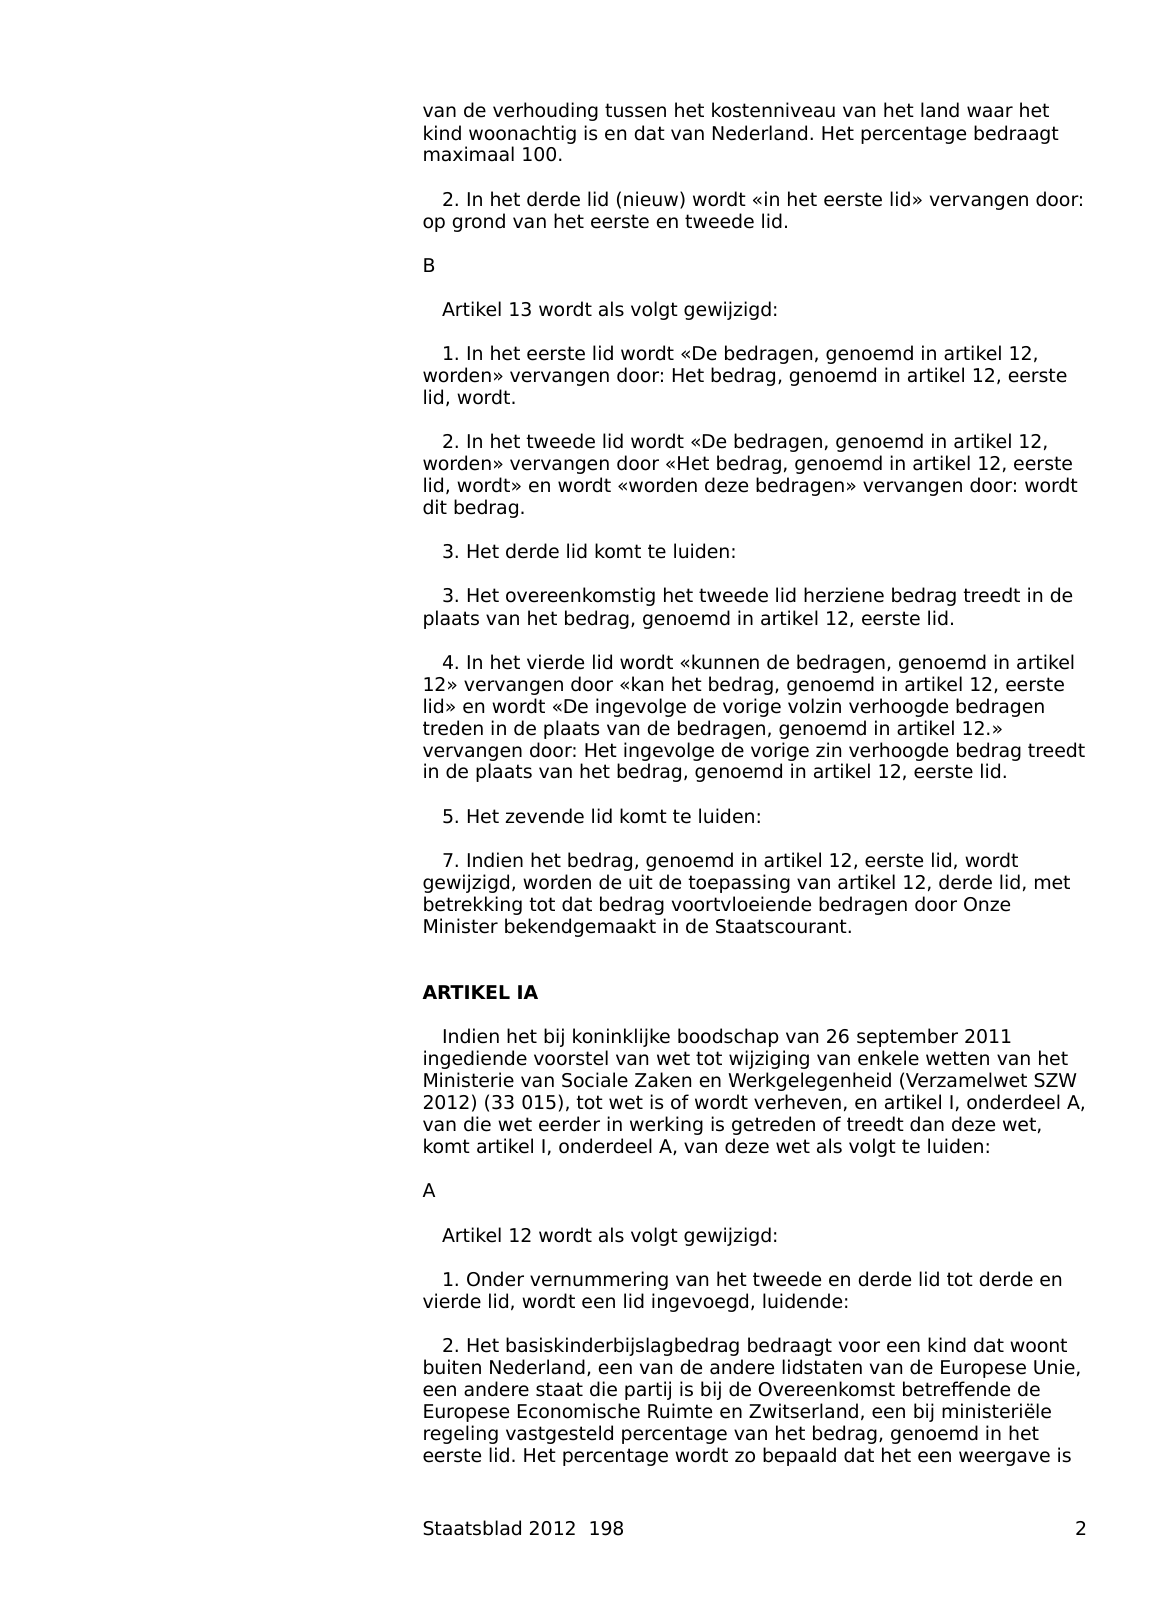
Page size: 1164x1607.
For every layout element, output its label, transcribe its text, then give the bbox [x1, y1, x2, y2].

text 3. Het overeenkomstig het tweede lid herziene bedrag treedt in de plaats van het bedrag, genoemd in artikel 12, eerste lid. [422, 585, 1087, 629]
text 2. In het derde lid (nieuw) wordt «in het eerste lid» vervangen door: op grond van het eerste en tweede lid. [422, 188, 1087, 232]
text Artikel 13 wordt als volgt gewijzigd: [422, 299, 1087, 321]
text 4. In het vierde lid wordt «kunnen de bedragen, genoemd in artikel 12» vervangen door «kan het bedrag, genoemd in artikel 12, eerste lid» en wordt «De ingevolge de vorige volzin verhoogde bedragen treden in de plaats van de bedragen, genoemd in artikel 12.» vervangen door: Het ingevolge de vorige zin verhoogde bedrag treedt in de plaats van het bedrag, genoemd in artikel 12, eerste lid. [422, 652, 1087, 783]
text 1. Onder vernummering van het tweede en derde lid tot derde en vierde lid, wordt een lid ingevoegd, luidende: [422, 1269, 1087, 1313]
text 5. Het zevende lid komt te luiden: [422, 806, 1087, 828]
text Artikel 12 wordt als volgt gewijzigd: [422, 1224, 1087, 1246]
text 1. In het eerste lid wordt «De bedragen, genoemd in artikel 12, worden» vervangen door: Het bedrag, genoemd in artikel 12, eerste lid, wordt. [422, 343, 1087, 409]
text 2. Het basiskinderbijslagbedrag bedraagt voor een kind dat woont buiten Nederland, een van de andere lidstaten van de Europese Unie, een andere staat die partij is bij de Overeenkomst betreffende de Europese Economische Ruimte en Zwitserland, een bij ministeriële regeling vastgesteld percentage van het bedrag, genoemd in het eerste lid. Het percentage wordt zo bepaald dat het een weergave is [422, 1335, 1087, 1467]
subtitle ARTIKEL IA [422, 982, 1087, 1004]
text B [422, 255, 1087, 277]
text van de verhouding tussen het kostenniveau van het land waar het kind woonachtig is en dat van Nederland. Het percentage bedraagt maximaal 100. [422, 100, 1087, 166]
text A [422, 1180, 1087, 1202]
text 2. In het tweede lid wordt «De bedragen, genoemd in artikel 12, worden» vervangen door «Het bedrag, genoemd in artikel 12, eerste lid, wordt» en wordt «worden deze bedragen» vervangen door: wordt dit bedrag. [422, 431, 1087, 519]
text 7. Indien het bedrag, genoemd in artikel 12, eerste lid, wordt gewijzigd, worden de uit de toepassing van artikel 12, derde lid, met betrekking tot dat bedrag voortvloeiende bedragen door Onze Minister bekendgemaakt in de Staatscourant. [422, 850, 1087, 938]
text 3. Het derde lid komt te luiden: [422, 541, 1087, 563]
text Indien het bij koninklijke boodschap van 26 september 2011 ingediende voorstel van wet tot wijziging van enkele wetten van het Ministerie van Sociale Zaken en Werkgelegenheid (Verzamelwet SZW 2012) (33 015), tot wet is of wordt verheven, en artikel I, onderdeel A, van die wet eerder in werking is getreden of treedt dan deze wet, komt artikel I, onderdeel A, van deze wet als volgt te luiden: [422, 1026, 1087, 1158]
